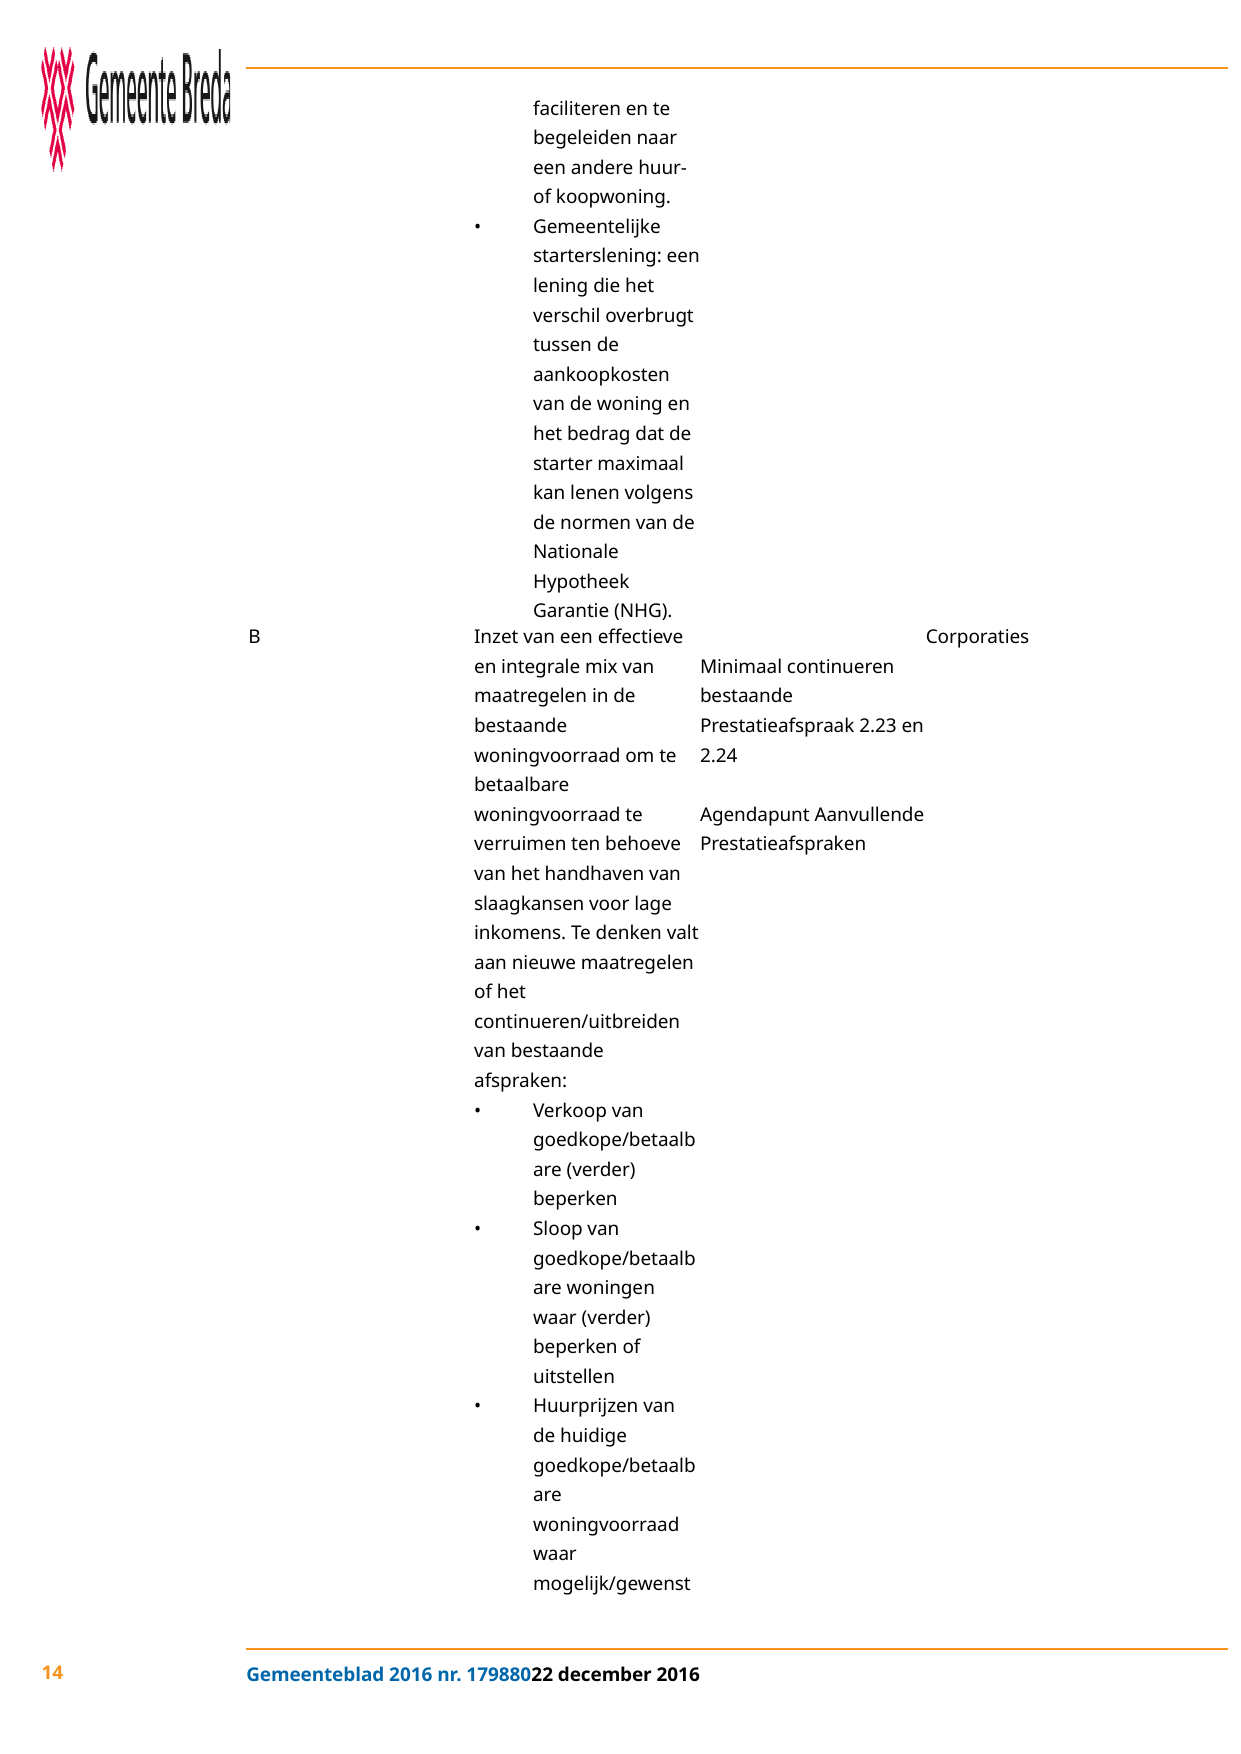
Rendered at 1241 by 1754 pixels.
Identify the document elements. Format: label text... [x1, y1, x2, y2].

table_cell B [248, 624, 474, 1596]
table_cell Corporaties [926, 624, 1152, 1596]
table_cell [248, 95, 474, 623]
table_cell Minimaal continueren bestaande Prestatieafspraak 2.23 en 2.24 Agendapunt Aanvullende Prestatieafspraken [700, 624, 926, 1596]
table_cell Inzet van een effectieve en integrale mix van maatregelen in de bestaande woningvoorraad om te betaalbare woningvoorraad te verruimen ten behoeve van het handhaven van slaagkansen voor lage inkomens. Te denken valt aan nieuwe maatregelen of het continueren/uitbreiden van bestaande afspraken: Verkoop van goedkope/betaalbare (verder) beperken Sloop van goedkope/betaalbare woningen waar (verder) beperken of uitstellen Huurprijzen van de huidige goedkope/betaalbare woningvoorraad waar mogelijk/gewenst [474, 624, 700, 1596]
picture [41, 47, 231, 172]
table_cell [700, 95, 926, 623]
table_cell [926, 95, 1152, 623]
table_cell faciliteren en te begeleiden naar een andere huur- of koopwoning. Gemeentelijke starterslening: een lening die het verschil overbrugt tussen de aankoopkosten van de woning en het bedrag dat de starter maximaal kan lenen volgens de normen van de Nationale Hypotheek Garantie (NHG). [474, 95, 700, 623]
